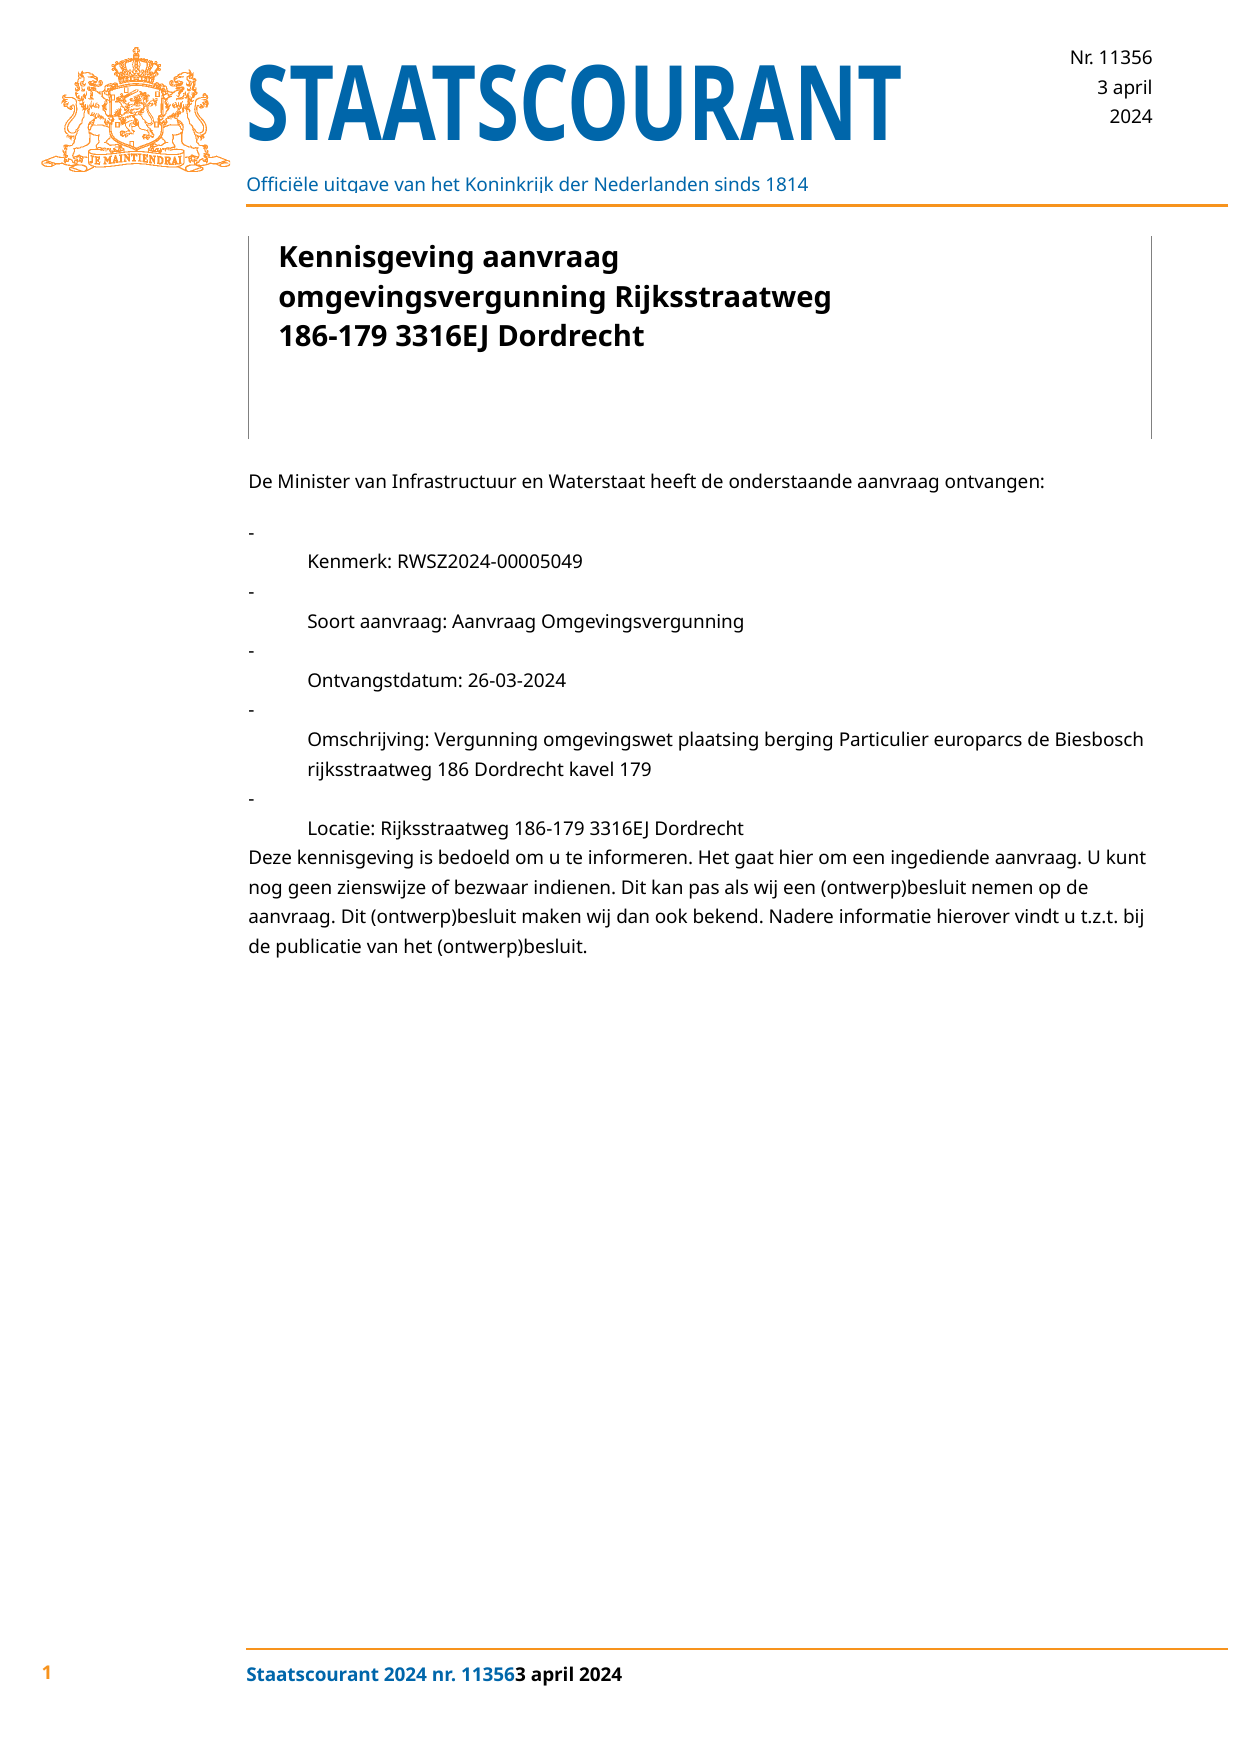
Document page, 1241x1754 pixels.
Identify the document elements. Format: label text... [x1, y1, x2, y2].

text Deze kennisgeving is bedoeld om u te informeren. Het gaat hier om een ingediende aanvraag. U kunt nog geen zienswijze of bezwaar indienen. Dit kan pas als wij een (ontwerp)besluit nemen op de aanvraag. Dit (ontwerp)besluit maken wij dan ook bekend. Nadere informatie hierover vindt u t.z.t. bij de publicatie van het (ontwerp)besluit. [248, 844, 1152, 959]
table_header Kennisgeving aanvraag omgevingsvergunning Rijksstraatweg 186-179 3316EJ Dordrecht [249, 236, 850, 439]
table_header [1090, 236, 1151, 413]
list Omschrijving: Vergunning omgevingswet plaatsing berging Particulier europarcs de Biesbosch rijksstraatweg 186 Dordrecht kavel 179 [248, 726, 1152, 781]
picture [41, 47, 231, 172]
table_header [850, 414, 1151, 439]
text De Minister van Infrastructuur en Waterstaat heeft de onderstaande aanvraag ontvangen: [248, 469, 1152, 494]
picture [912, 236, 1090, 414]
table_header [850, 236, 912, 413]
list Locatie: Rijksstraatweg 186-179 3316EJ Dordrecht [248, 815, 1152, 841]
list Soort aanvraag: Aanvraag Omgevingsvergunning [248, 608, 1152, 633]
list Kenmerk: RWSZ2024-00005049 [248, 549, 1152, 574]
list Ontvangstdatum: 26-03-2024 [248, 667, 1152, 693]
